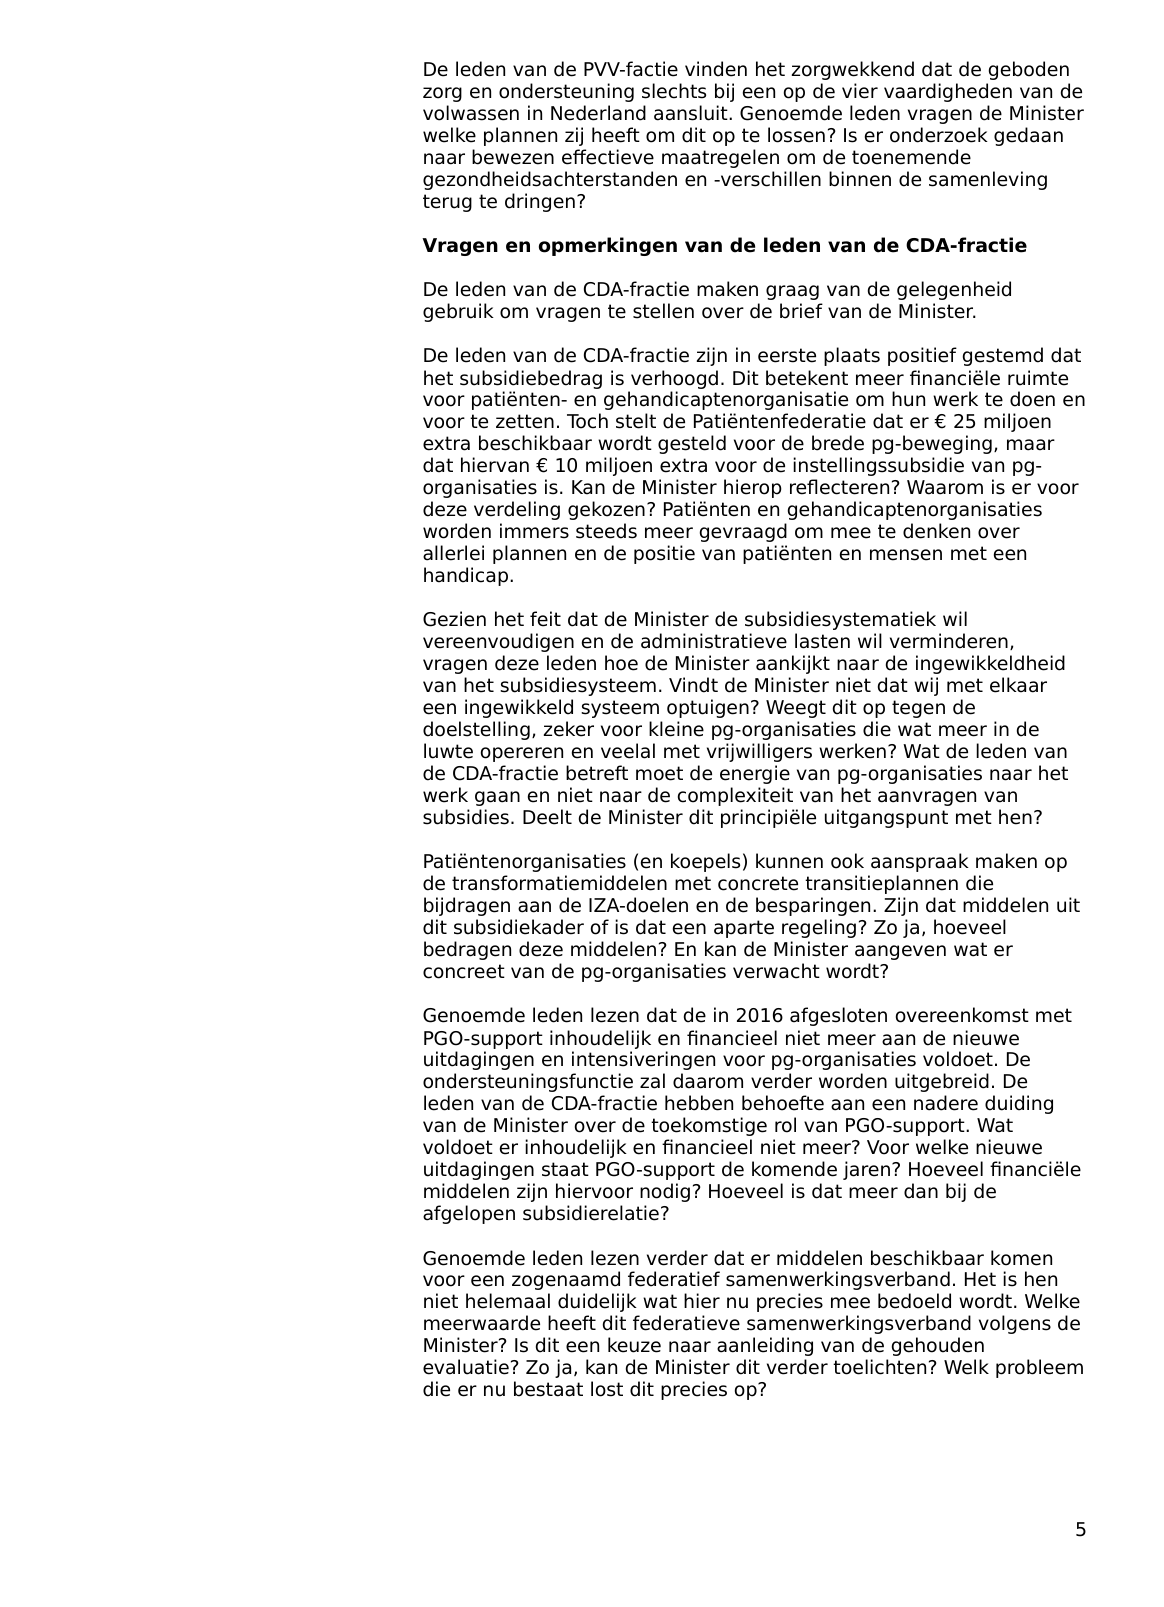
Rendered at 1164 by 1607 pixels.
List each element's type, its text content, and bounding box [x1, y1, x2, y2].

text Gezien het feit dat de Minister de subsidiesystematiek wil vereenvoudigen en de administratieve lasten wil verminderen, vragen deze leden hoe de Minister aankijkt naar de ingewikkeldheid van het subsidiesysteem. Vindt de Minister niet dat wij met elkaar een ingewikkeld systeem optuigen? Weegt dit op tegen de doelstelling, zeker voor kleine pg-organisaties die wat meer in de luwte opereren en veelal met vrijwilligers werken? Wat de leden van de CDA-fractie betreft moet de energie van pg-organisaties naar het werk gaan en niet naar de complexiteit van het aanvragen van subsidies. Deelt de Minister dit principiële uitgangspunt met hen? [422, 609, 1087, 829]
text De leden van de CDA-fractie zijn in eerste plaats positief gestemd dat het subsidiebedrag is verhoogd. Dit betekent meer financiële ruimte voor patiënten- en gehandicaptenorganisatie om hun werk te doen en voor te zetten. Toch stelt de Patiëntenfederatie dat er € 25 miljoen extra beschikbaar wordt gesteld voor de brede pg-beweging, maar dat hiervan € 10 miljoen extra voor de instellingssubsidie van pg-organisaties is. Kan de Minister hierop reflecteren? Waarom is er voor deze verdeling gekozen? Patiënten en gehandicaptenorganisaties worden immers steeds meer gevraagd om mee te denken over allerlei plannen en de positie van patiënten en mensen met een handicap. [422, 345, 1087, 587]
text De leden van de PVV-factie vinden het zorgwekkend dat de geboden zorg en ondersteuning slechts bij een op de vier vaardigheden van de volwassen in Nederland aansluit. Genoemde leden vragen de Minister welke plannen zij heeft om dit op te lossen? Is er onderzoek gedaan naar bewezen effectieve maatregelen om de toenemende gezondheidsachterstanden en -verschillen binnen de samenleving terug te dringen? [422, 59, 1087, 213]
text Genoemde leden lezen dat de in 2016 afgesloten overeenkomst met PGO-support inhoudelijk en financieel niet meer aan de nieuwe uitdagingen en intensiveringen voor pg-organisaties voldoet. De ondersteuningsfunctie zal daarom verder worden uitgebreid. De leden van de CDA-fractie hebben behoefte aan een nadere duiding van de Minister over de toekomstige rol van PGO-support. Wat voldoet er inhoudelijk en financieel niet meer? Voor welke nieuwe uitdagingen staat PGO-support de komende jaren? Hoeveel financiële middelen zijn hiervoor nodig? Hoeveel is dat meer dan bij de afgelopen subsidierelatie? [422, 1005, 1087, 1225]
text Patiëntenorganisaties (en koepels) kunnen ook aanspraak maken op de transformatiemiddelen met concrete transitieplannen die bijdragen aan de IZA-doelen en de besparingen. Zijn dat middelen uit dit subsidiekader of is dat een aparte regeling? Zo ja, hoeveel bedragen deze middelen? En kan de Minister aangeven wat er concreet van de pg-organisaties verwacht wordt? [422, 851, 1087, 983]
subtitle Vragen en opmerkingen van de leden van de CDA-fractie [422, 235, 1087, 257]
text De leden van de CDA-fractie maken graag van de gelegenheid gebruik om vragen te stellen over de brief van de Minister. [422, 279, 1087, 323]
text Genoemde leden lezen verder dat er middelen beschikbaar komen voor een zogenaamd federatief samenwerkingsverband. Het is hen niet helemaal duidelijk wat hier nu precies mee bedoeld wordt. Welke meerwaarde heeft dit federatieve samenwerkingsverband volgens de Minister? Is dit een keuze naar aanleiding van de gehouden evaluatie? Zo ja, kan de Minister dit verder toelichten? Welk probleem die er nu bestaat lost dit precies op? [422, 1247, 1087, 1401]
